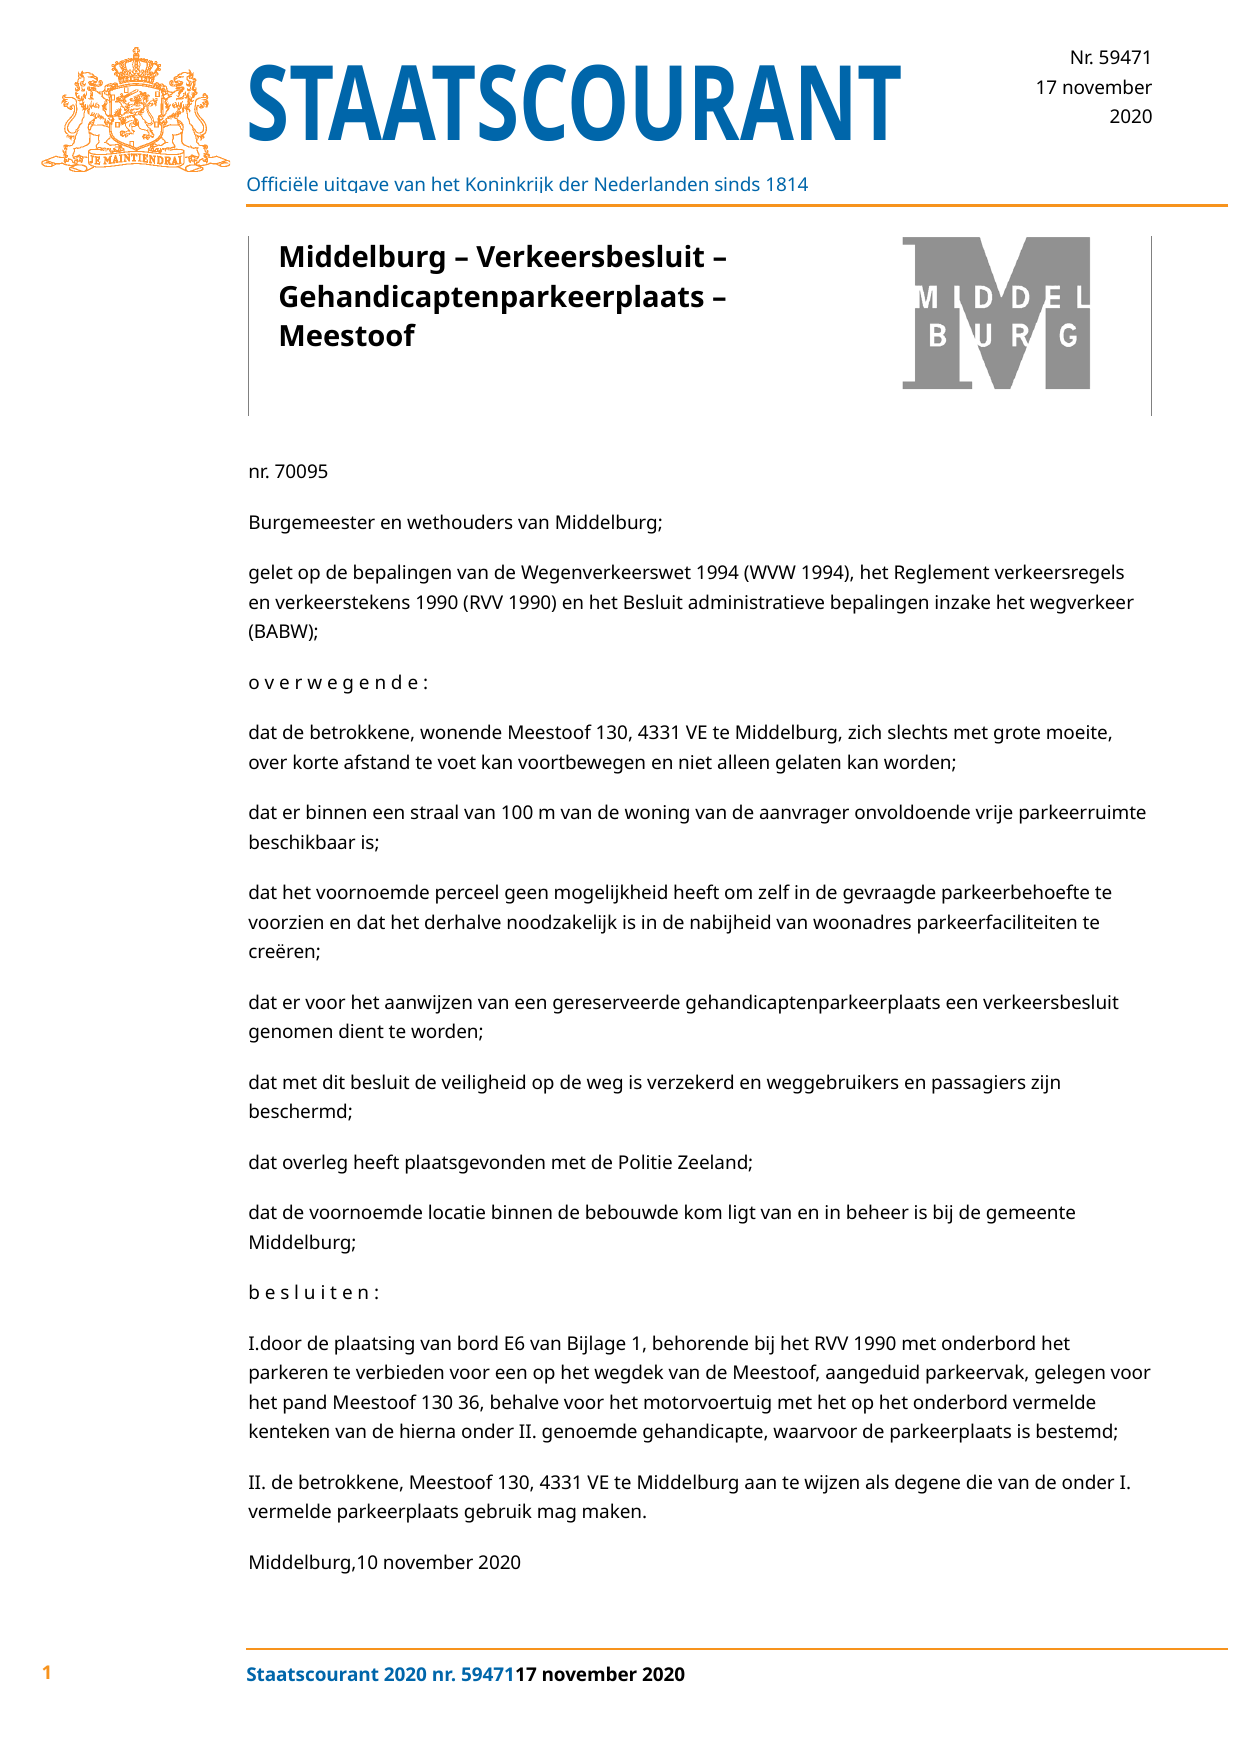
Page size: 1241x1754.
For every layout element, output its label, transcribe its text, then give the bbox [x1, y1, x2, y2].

table_header [850, 236, 1151, 416]
text dat het voornoemde perceel geen mogelijkheid heeft om zelf in de gevraagde parkeerbehoefte te voorzien en dat het derhalve noodzakelijk is in de nabijheid van woonadres parkeerfaciliteiten te creëren; [248, 879, 1152, 964]
text dat met dit besluit de veiligheid op de weg is verzekerd en weggebruikers en passagiers zijn beschermd; [248, 1069, 1152, 1124]
text Burgemeester en wethouders van Middelburg; [248, 509, 1152, 535]
text b e s l u i t e n : [248, 1279, 1152, 1305]
picture [41, 47, 231, 172]
text nr. 70095 [248, 459, 1152, 484]
text dat de voornoemde locatie binnen de bebouwde kom ligt van en in beheer is bij de gemeente Middelburg; [248, 1199, 1152, 1255]
text dat er binnen een straal van 100 m van de woning van de aanvrager onvoldoende vrije parkeerruimte beschikbaar is; [248, 799, 1152, 855]
text gelet op de bepalingen van de Wegenverkeerswet 1994 (WVW 1994), het Reglement verkeersregels en verkeerstekens 1990 (RVV 1990) en het Besluit administratieve bepalingen inzake het wegverkeer (BABW); [248, 559, 1152, 644]
text dat er voor het aanwijzen van een gereserveerde gehandicaptenparkeerplaats een verkeersbesluit genomen dient te worden; [248, 989, 1152, 1044]
text dat de betrokkene, wonende Meestoof 130, 4331 VE te Middelburg, zich slechts met grote moeite, over korte afstand te voet kan voortbewegen en niet alleen gelaten kan worden; [248, 719, 1152, 775]
text II. de betrokkene, Meestoof 130, 4331 VE te Middelburg aan te wijzen als degene die van de onder I. vermelde parkeerplaats gebruik mag maken. [248, 1469, 1152, 1524]
text dat overleg heeft plaatsgevonden met de Politie Zeeland; [248, 1149, 1152, 1175]
text I.door de plaatsing van bord E6 van Bijlage 1, behorende bij het RVV 1990 met onderbord het parkeren te verbieden voor een op het wegdek van de Meestoof, aangeduid parkeervak, gelegen voor het pand Meestoof 130 36, behalve voor het motorvoertuig met het op het onderbord vermelde kenteken van de hierna onder II. genoemde gehandicapte, waarvoor de parkeerplaats is bestemd; [248, 1330, 1152, 1444]
text Middelburg,10 november 2020 [248, 1549, 1152, 1575]
table_header Middelburg – Verkeersbesluit – Gehandicaptenparkeerplaats – Meestoof [249, 236, 850, 416]
picture [882, 236, 1119, 390]
text o v e r w e g e n d e : [248, 669, 1152, 695]
